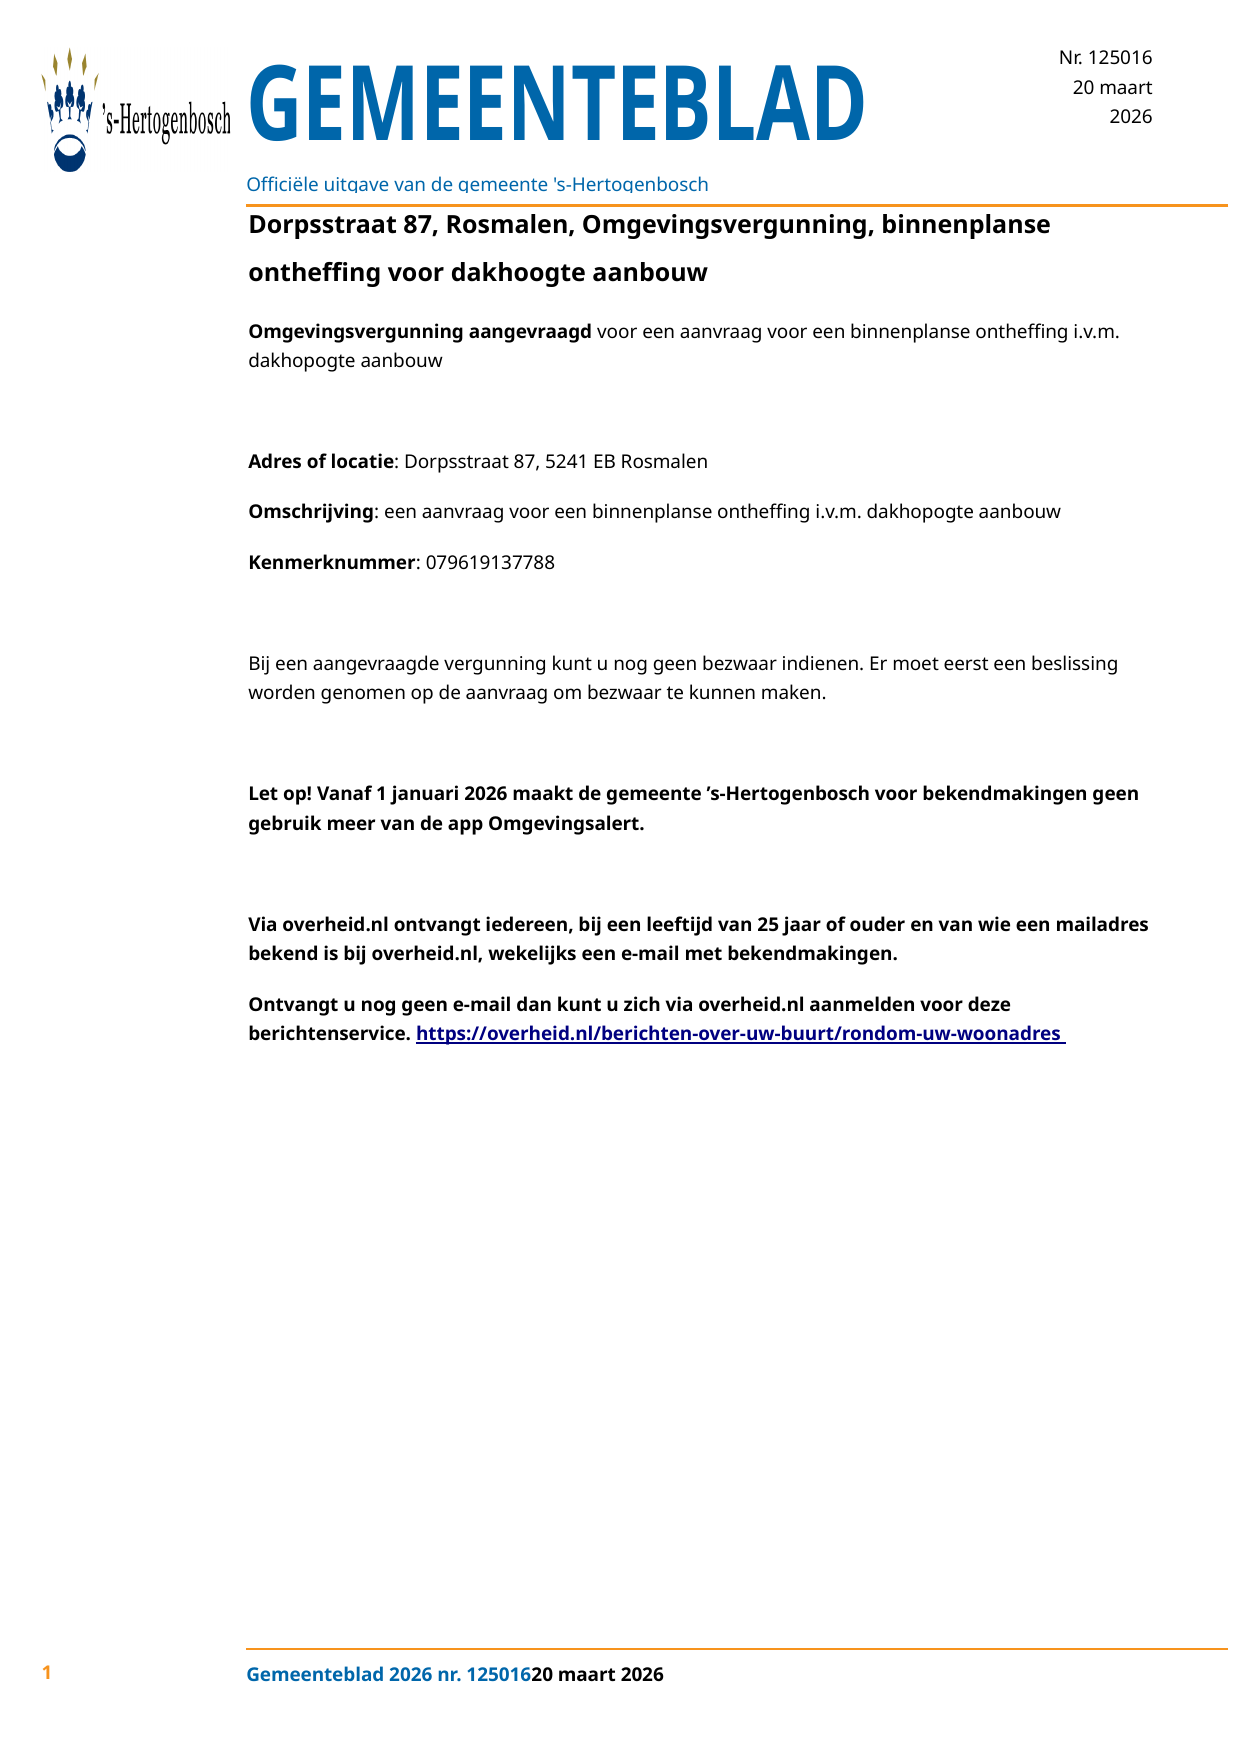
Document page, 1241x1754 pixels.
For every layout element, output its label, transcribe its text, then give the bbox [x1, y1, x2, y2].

picture [41, 47, 231, 172]
text Via overheid.nl ontvangt iedereen, bij een leeftijd van 25 jaar of ouder en van wie een mailadres bekend is bij overheid.nl, wekelijks een e-mail met bekendmakingen. [248, 911, 1152, 966]
text Bij een aangevraagde vergunning kunt u nog geen bezwaar indienen. Er moet eerst een beslissing worden genomen op de aanvraag om bezwaar te kunnen maken. [248, 650, 1152, 705]
text Omschrijving: een aanvraag voor een binnenplanse ontheffing i.v.m. dakhopogte aanbouw [248, 499, 1152, 524]
text Omgevingsvergunning aangevraagd voor een aanvraag voor een binnenplanse ontheffing i.v.m. dakhopogte aanbouw [248, 318, 1152, 373]
text Ontvangt u nog geen e-mail dan kunt u zich via overheid.nl aanmelden voor deze berichtenservice. https://overheid.nl/berichten-over-uw-buurt/rondom-uw-woonadres [248, 991, 1152, 1046]
text Kenmerknummer: 079619137788 [248, 549, 1152, 575]
text Dorpsstraat 87, Rosmalen, Omgevingsvergunning, binnenplanse ontheffing voor dakhoogte aanbouw [248, 207, 1152, 288]
text Adres of locatie: Dorpsstraat 87, 5241 EB Rosmalen [248, 448, 1152, 474]
text Let op! Vanaf 1 januari 2026 maakt de gemeente ’s-Hertogenbosch voor bekendmakingen geen gebruik meer van de app Omgevingsalert. [248, 780, 1152, 836]
